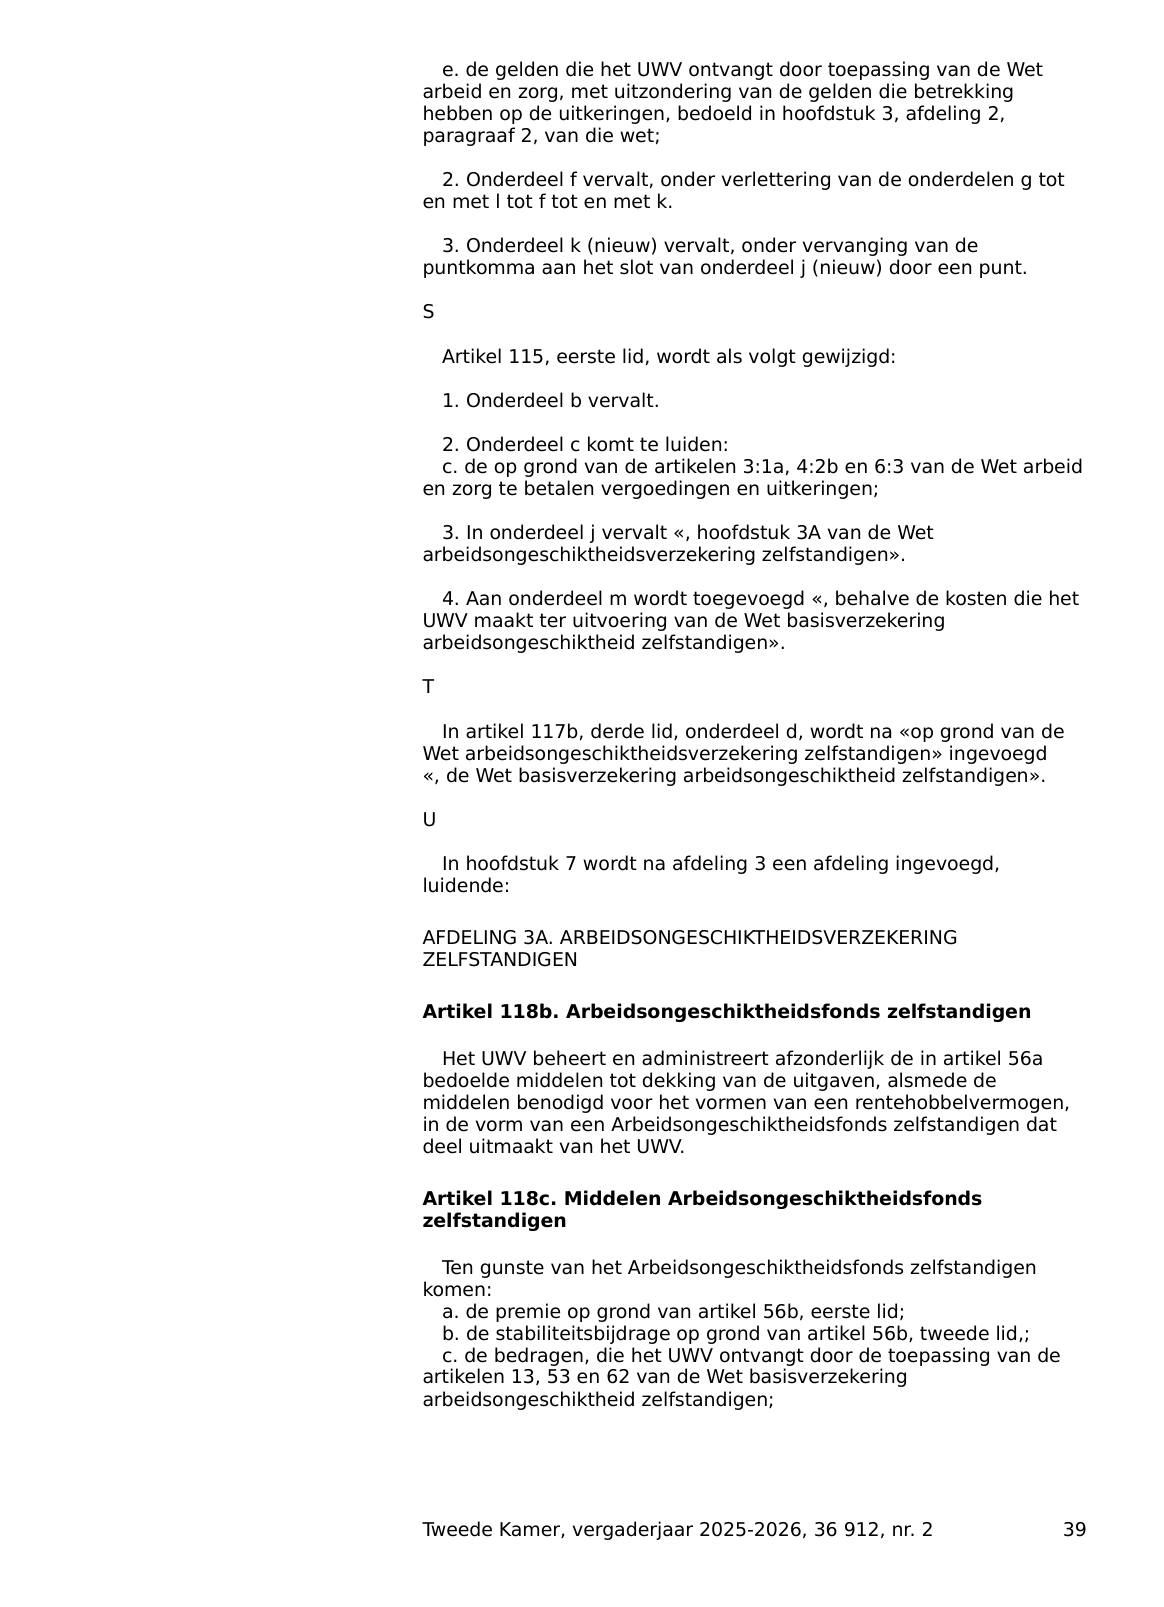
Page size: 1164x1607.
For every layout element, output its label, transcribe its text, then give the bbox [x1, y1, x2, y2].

text 4. Aan onderdeel m wordt toegevoegd «, behalve de kosten die het UWV maakt ter uitvoering van de Wet basisverzekering arbeidsongeschiktheid zelfstandigen». [422, 588, 1087, 654]
text In hoofdstuk 7 wordt na afdeling 3 een afdeling ingevoegd, luidende: [422, 853, 1087, 897]
text T [422, 676, 1087, 698]
subtitle Artikel 118b. Arbeidsongeschiktheidsfonds zelfstandigen [422, 1001, 1087, 1023]
text e. de gelden die het UWV ontvangt door toepassing van de Wet arbeid en zorg, met uitzondering van de gelden die betrekking hebben op de uitkeringen, bedoeld in hoofdstuk 3, afdeling 2, paragraaf 2, van die wet; [422, 59, 1087, 147]
text a. de premie op grond van artikel 56b, eerste lid; [422, 1301, 1087, 1322]
subtitle AFDELING 3A. ARBEIDSONGESCHIKTHEIDSVERZEKERING ZELFSTANDIGEN [422, 927, 1087, 971]
text Het UWV beheert en administreert afzonderlijk de in artikel 56a bedoelde middelen tot dekking van de uitgaven, alsmede de middelen benodigd voor het vormen van een rentehobbelvermogen, in de vorm van een Arbeidsongeschiktheidsfonds zelfstandigen dat deel uitmaakt van het UWV. [422, 1048, 1087, 1158]
text 1. Onderdeel b vervalt. [422, 390, 1087, 412]
text 2. Onderdeel f vervalt, onder verlettering van de onderdelen g tot en met l tot f tot en met k. [422, 169, 1087, 213]
text U [422, 809, 1087, 831]
text Artikel 115, eerste lid, wordt als volgt gewijzigd: [422, 346, 1087, 368]
text 2. Onderdeel c komt te luiden: [422, 434, 1087, 456]
subtitle Artikel 118c. Middelen Arbeidsongeschiktheidsfonds zelfstandigen [422, 1188, 1087, 1232]
text c. de bedragen, die het UWV ontvangt door de toepassing van de artikelen 13, 53 en 62 van de Wet basisverzekering arbeidsongeschiktheid zelfstandigen; [422, 1344, 1087, 1410]
text In artikel 117b, derde lid, onderdeel d, wordt na «op grond van de Wet arbeidsongeschiktheidsverzekering zelfstandigen» ingevoegd «, de Wet basisverzekering arbeidsongeschiktheid zelfstandigen». [422, 721, 1087, 786]
text S [422, 301, 1087, 323]
text c. de op grond van de artikelen 3:1a, 4:2b en 6:3 van de Wet arbeid en zorg te betalen vergoedingen en uitkeringen; [422, 456, 1087, 500]
text 3. Onderdeel k (nieuw) vervalt, onder vervanging van de puntkomma aan het slot van onderdeel j (nieuw) door een punt. [422, 235, 1087, 279]
text b. de stabiliteitsbijdrage op grond van artikel 56b, tweede lid,; [422, 1322, 1087, 1344]
text 3. In onderdeel j vervalt «, hoofdstuk 3A van de Wet arbeidsongeschiktheidsverzekering zelfstandigen». [422, 522, 1087, 566]
text Ten gunste van het Arbeidsongeschiktheidsfonds zelfstandigen komen: [422, 1257, 1087, 1301]
